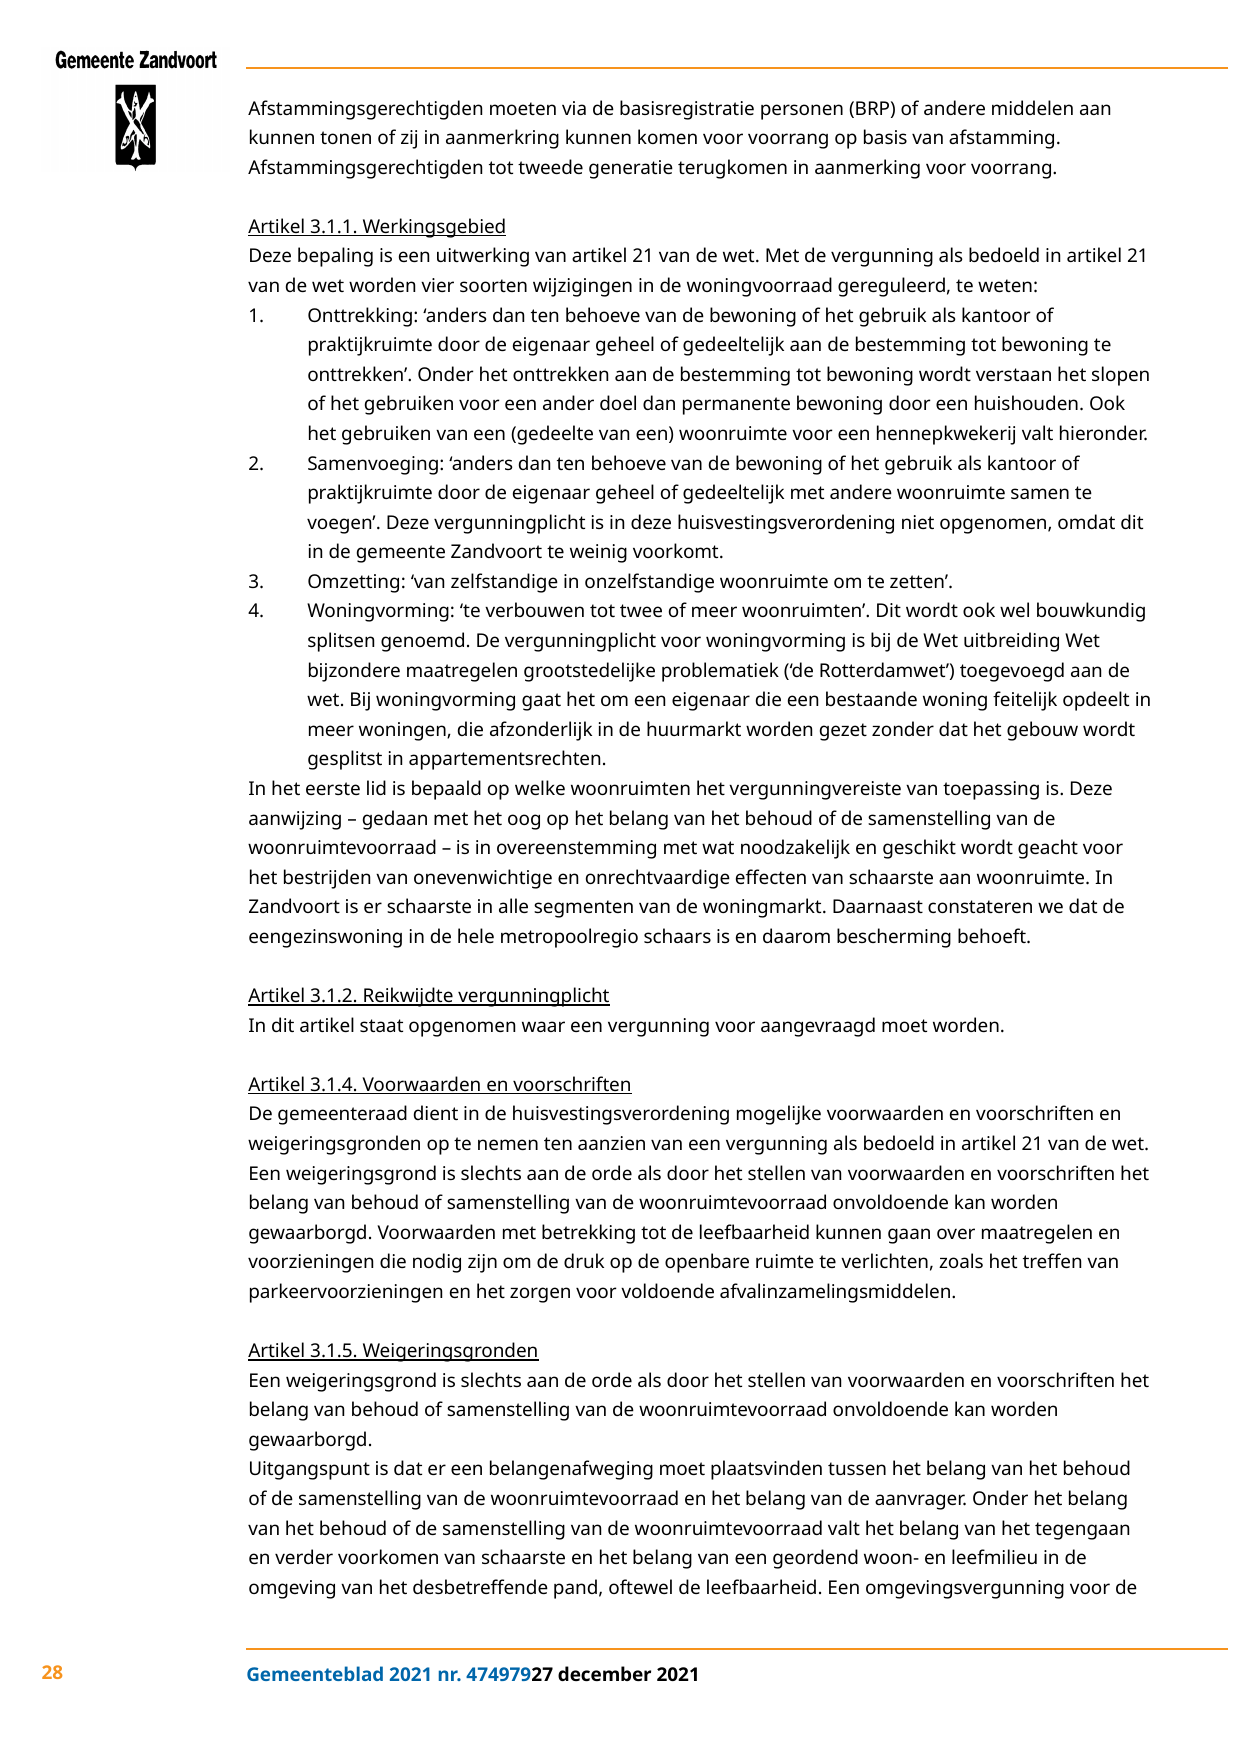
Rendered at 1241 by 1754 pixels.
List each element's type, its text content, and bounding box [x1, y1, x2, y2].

text In dit artikel staat opgenomen waar een vergunning voor aangevraagd moet worden. [248, 1012, 1152, 1038]
list Woningvorming: ‘te verbouwen tot twee of meer woonruimten’. Dit wordt ook wel bouwkundig splitsen genoemd. De vergunningplicht voor woningvorming is bij de Wet uitbreiding Wet bijzondere maatregelen grootstedelijke problematiek (‘de Rotterdamwet’) toegevoegd aan de wet. Bij woningvorming gaat het om een eigenaar die een bestaande woning feitelijk opdeelt in meer woningen, die afzonderlijk in de huurmarkt worden gezet zonder dat het gebouw wordt gesplitst in appartementsrechten. [248, 598, 1152, 771]
text Een weigeringsgrond is slechts aan de orde als door het stellen van voorwaarden en voorschriften het belang van behoud of samenstelling van de woonruimtevoorraad onvoldoende kan worden gewaarborgd. [248, 1367, 1152, 1452]
text Uitgangspunt is dat er een belangenafweging moet plaatsvinden tussen het belang van het behoud of de samenstelling van de woonruimtevoorraad en het belang van de aanvrager. Onder het belang van het behoud of de samenstelling van de woonruimtevoorraad valt het belang van het tegengaan en verder voorkomen van schaarste en het belang van een geordend woon- en leefmilieu in de omgeving van het desbetreffende pand, oftewel de leefbaarheid. Een omgevingsvergunning voor de [248, 1456, 1152, 1600]
text Artikel 3.1.2. Reikwijdte vergunningplicht [248, 982, 1152, 1008]
text De gemeenteraad dient in de huisvestingsverordening mogelijke voorwaarden en voorschriften en weigeringsgronden op te nemen ten aanzien van een vergunning als bedoeld in artikel 21 van de wet. Een weigeringsgrond is slechts aan de orde als door het stellen van voorwaarden en voorschriften het belang van behoud of samenstelling van de woonruimtevoorraad onvoldoende kan worden gewaarborgd. Voorwaarden met betrekking tot de leefbaarheid kunnen gaan over maatregelen en voorzieningen die nodig zijn om de druk op de openbare ruimte te verlichten, zoals het treffen van parkeervoorzieningen en het zorgen voor voldoende afvalinzamelingsmiddelen. [248, 1101, 1152, 1304]
list Omzetting: ‘van zelfstandige in onzelfstandige woonruimte om te zetten’. [248, 568, 1152, 594]
text Artikel 3.1.4. Voorwaarden en voorschriften [248, 1071, 1152, 1097]
text Deze bepaling is een uitwerking van artikel 21 van de wet. Met de vergunning als bedoeld in artikel 21 van de wet worden vier soorten wijzigingen in de woningvoorraad gereguleerd, te weten: [248, 243, 1152, 298]
text Artikel 3.1.1. Werkingsgebied [248, 213, 1152, 239]
text In het eerste lid is bepaald op welke woonruimten het vergunningvereiste van toepassing is. Deze aanwijzing – gedaan met het oog op het belang van het behoud of de samenstelling van de woonruimtevoorraad – is in overeenstemming met wat noodzakelijk en geschikt wordt geacht voor het bestrijden van onevenwichtige en onrechtvaardige effecten van schaarste aan woonruimte. In Zandvoort is er schaarste in alle segmenten van de woningmarkt. Daarnaast constateren we dat de eengezinswoning in de hele metropoolregio schaars is en daarom bescherming behoeft. [248, 775, 1152, 949]
text Afstammingsgerechtigden moeten via de basisregistratie personen (BRP) of andere middelen aan kunnen tonen of zij in aanmerkring kunnen komen voor voorrang op basis van afstamming. Afstammingsgerechtigden tot tweede generatie terugkomen in aanmerking voor voorrang. [248, 95, 1152, 180]
picture [41, 47, 231, 172]
text Artikel 3.1.5. Weigeringsgronden [248, 1337, 1152, 1363]
list Samenvoeging: ‘anders dan ten behoeve van de bewoning of het gebruik als kantoor of praktijkruimte door de eigenaar geheel of gedeeltelijk met andere woonruimte samen te voegen’. Deze vergunningplicht is in deze huisvestingsverordening niet opgenomen, omdat dit in de gemeente Zandvoort te weinig voorkomt. [248, 450, 1152, 564]
list Onttrekking: ‘anders dan ten behoeve van de bewoning of het gebruik als kantoor of praktijkruimte door de eigenaar geheel of gedeeltelijk aan de bestemming tot bewoning te onttrekken’. Onder het onttrekken aan de bestemming tot bewoning wordt verstaan het slopen of het gebruiken voor een ander doel dan permanente bewoning door een huishouden. Ook het gebruiken van een (gedeelte van een) woonruimte voor een hennepkwekerij valt hieronder. [248, 302, 1152, 446]
